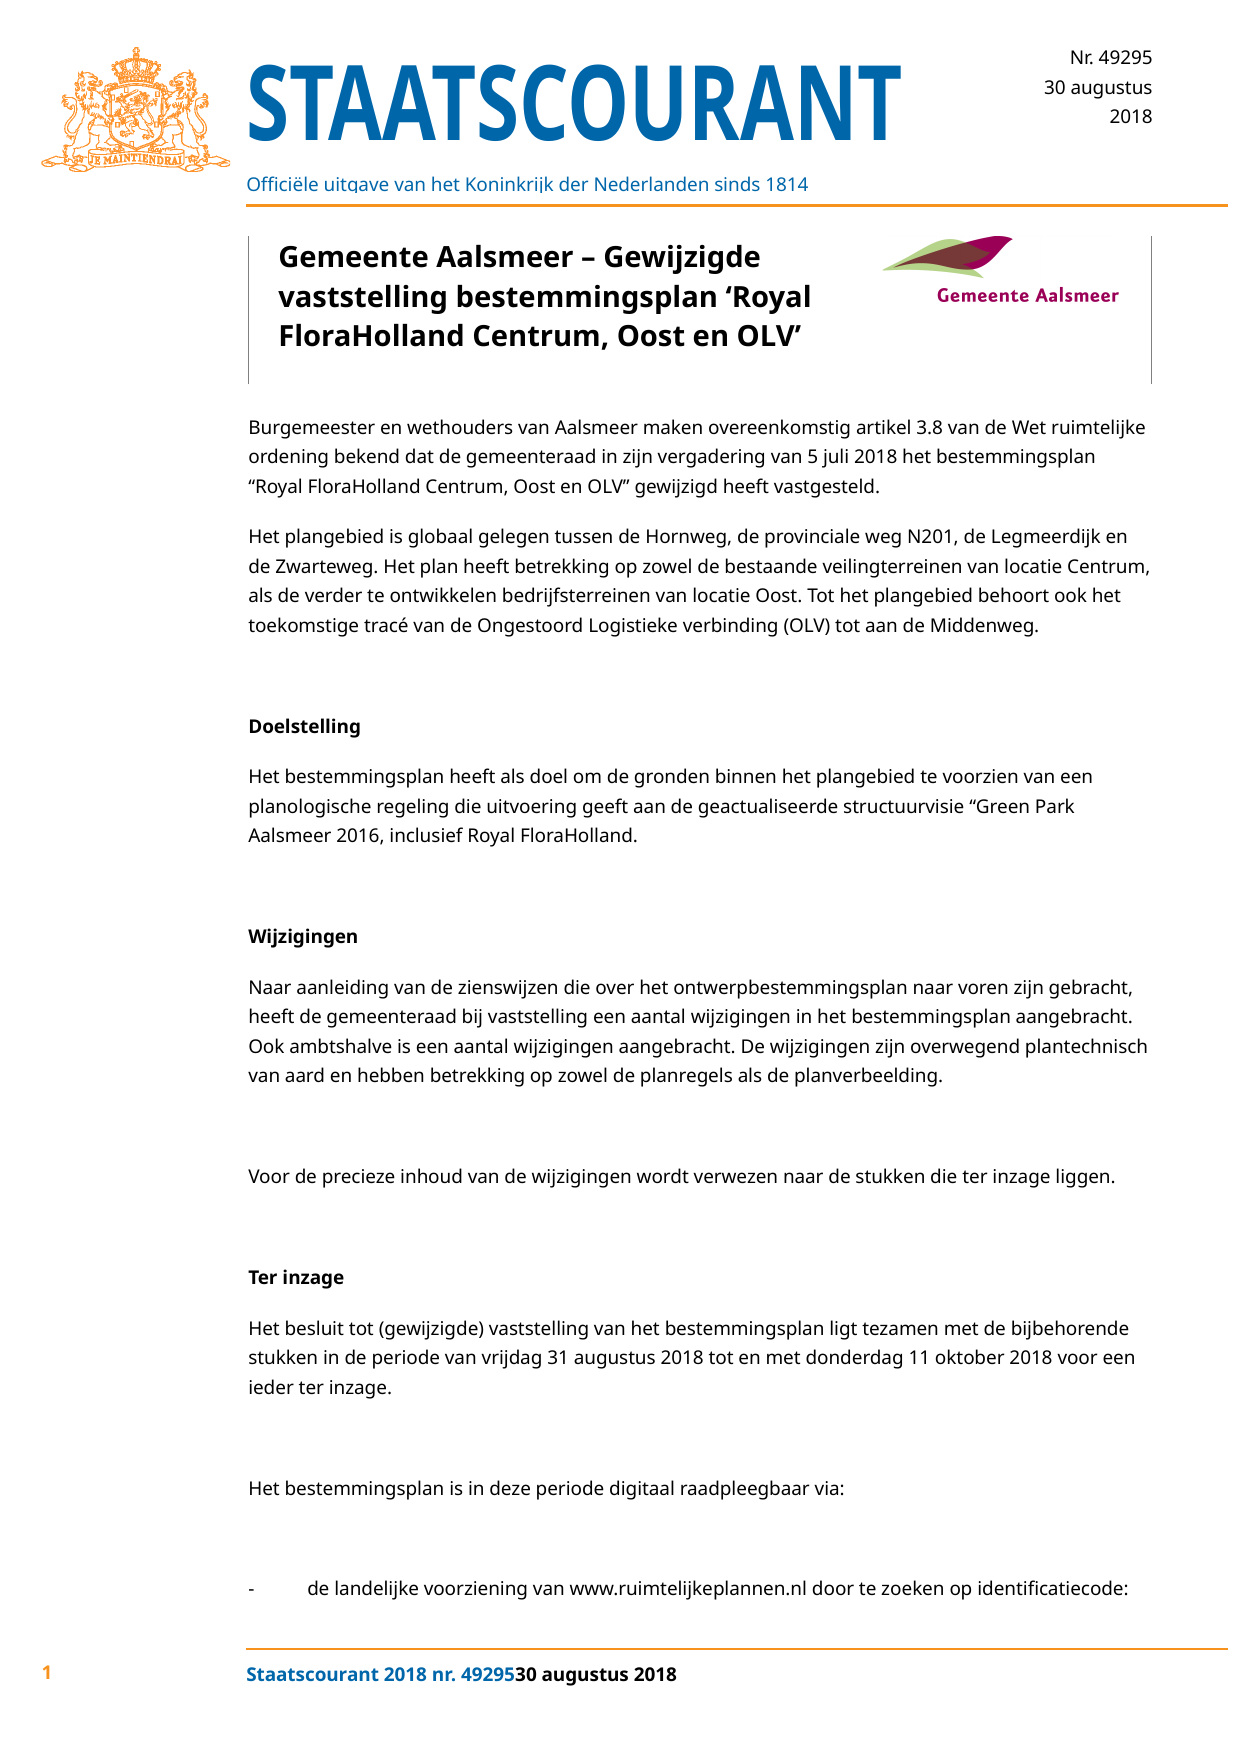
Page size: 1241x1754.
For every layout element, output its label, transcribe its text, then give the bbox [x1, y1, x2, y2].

text Het besluit tot (gewijzigde) vaststelling van het bestemmingsplan ligt tezamen met de bijbehorende stukken in de periode van vrijdag 31 augustus 2018 tot en met donderdag 11 oktober 2018 voor een ieder ter inzage. [248, 1315, 1152, 1400]
table_header [850, 236, 1151, 384]
text Burgemeester en wethouders van Aalsmeer maken overeenkomstig artikel 3.8 van de Wet ruimtelijke ordening bekend dat de gemeenteraad in zijn vergadering van 5 juli 2018 het bestemmingsplan “Royal FloraHolland Centrum, Oost en OLV” gewijzigd heeft vastgesteld. [248, 414, 1152, 499]
list de landelijke voorziening van www.ruimtelijkeplannen.nl door te zoeken op identificatiecode: [248, 1576, 1152, 1601]
text Het plangebied is globaal gelegen tussen de Hornweg, de provinciale weg N201, de Legmeerdijk en de Zwarteweg. Het plan heeft betrekking op zowel de bestaande veilingterreinen van locatie Centrum, als de verder te ontwikkelen bedrijfsterreinen van locatie Oost. Tot het plangebied behoort ook het toekomstige tracé van de Ongestoord Logistieke verbinding (OLV) tot aan de Middenweg. [248, 523, 1152, 638]
picture [41, 47, 231, 172]
table_header Gemeente Aalsmeer – Gewijzigde vaststelling bestemmingsplan ‘Royal FloraHolland Centrum, Oost en OLV’ [249, 236, 850, 384]
text Het bestemmingsplan heeft als doel om de gronden binnen het plangebied te voorzien van een planologische regeling die uitvoering geeft aan de geactualiseerde structuurvisie “Green Park Aalsmeer 2016, inclusief Royal FloraHolland. [248, 763, 1152, 848]
text Naar aanleiding van de zienswijzen die over het ontwerpbestemmingsplan naar voren zijn gebracht, heeft de gemeenteraad bij vaststelling een aantal wijzigingen in het bestemmingsplan aangebracht. Ook ambtshalve is een aantal wijzigingen aangebracht. De wijzigingen zijn overwegend plantechnisch van aard en hebben betrekking op zowel de planregels als de planverbeelding. [248, 974, 1152, 1088]
text Ter inzage [248, 1264, 1152, 1290]
text Doelstelling [248, 713, 1152, 739]
text Wijzigingen [248, 923, 1152, 949]
picture [882, 236, 1119, 302]
text Voor de precieze inhoud van de wijzigingen wordt verwezen naar de stukken die ter inzage liggen. [248, 1163, 1152, 1189]
text Het bestemmingsplan is in deze periode digitaal raadpleegbaar via: [248, 1475, 1152, 1501]
